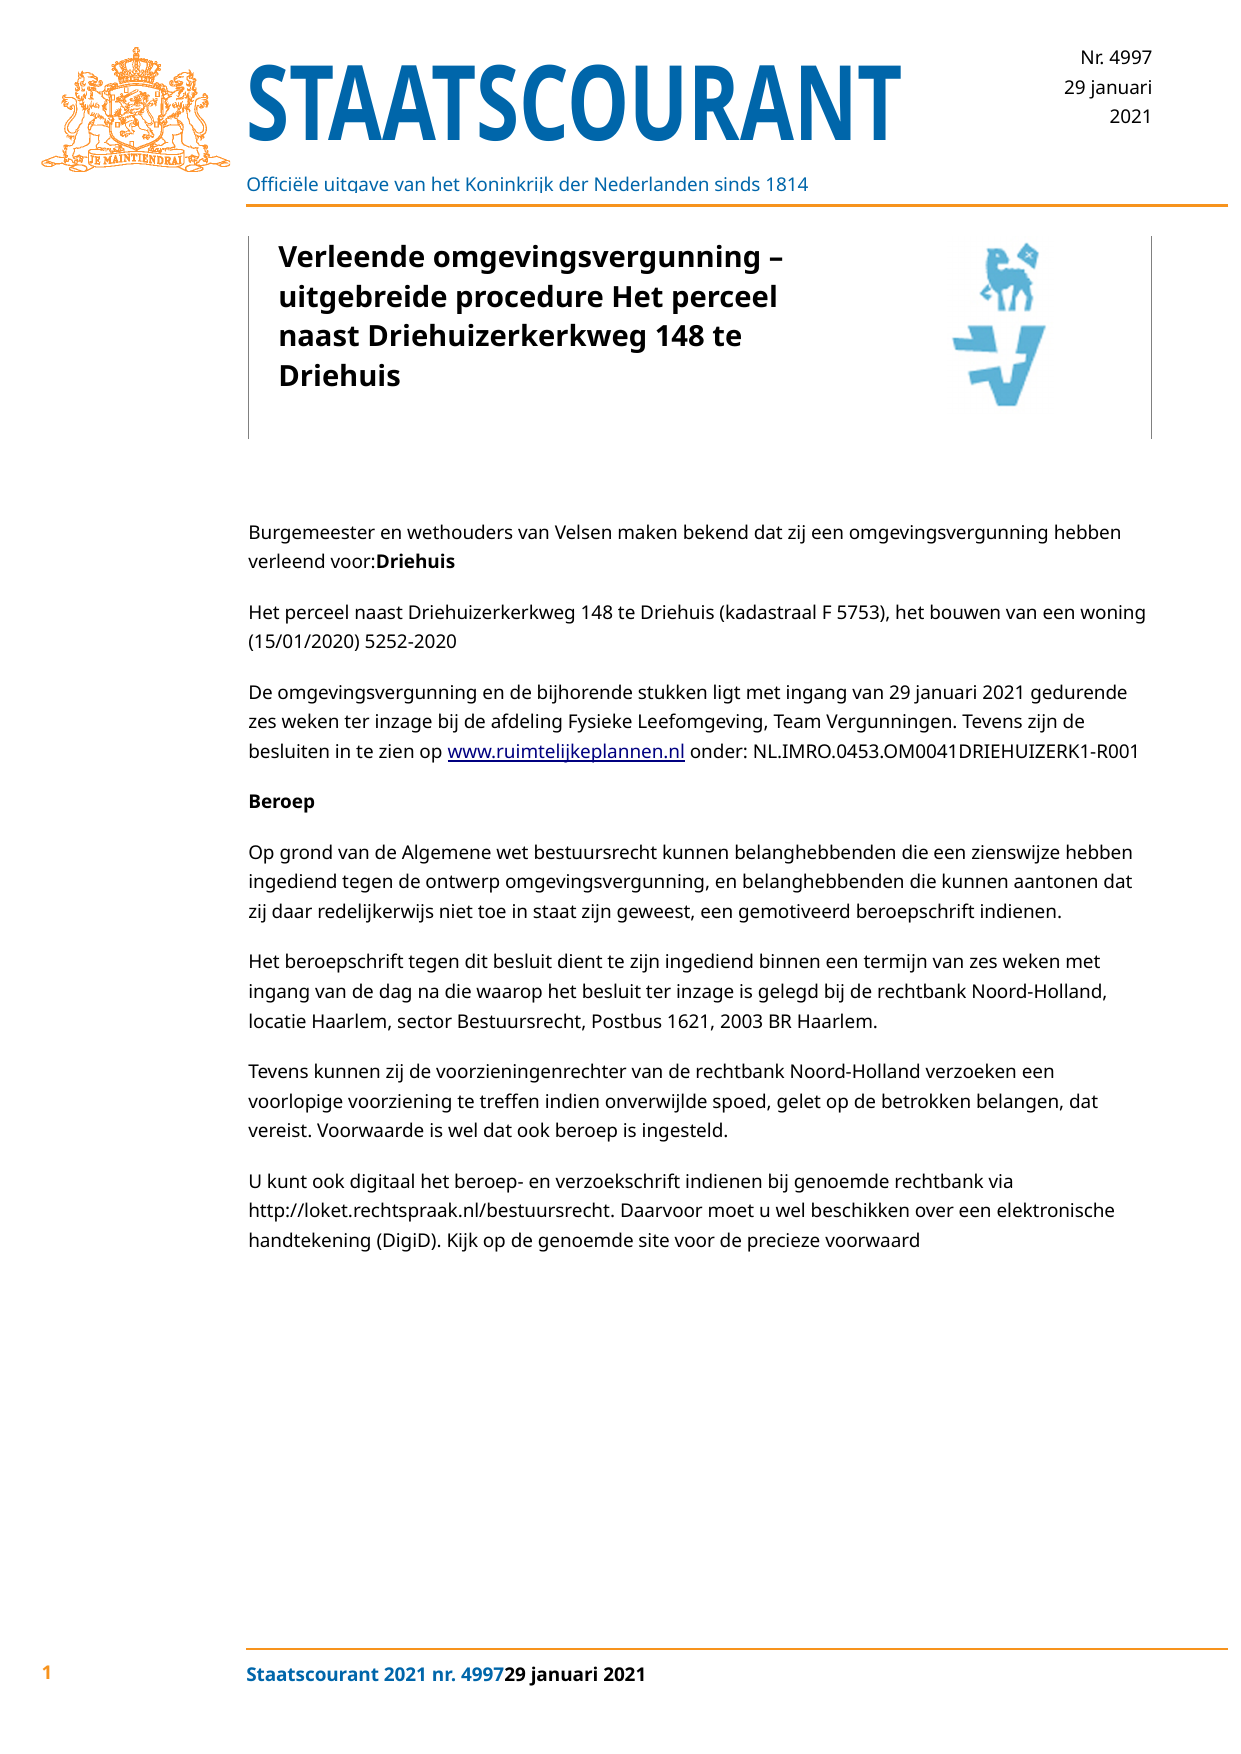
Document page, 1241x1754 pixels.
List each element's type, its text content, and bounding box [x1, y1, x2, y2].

text Burgemeester en wethouders van Velsen maken bekend dat zij een omgevingsvergunning hebben verleend voor:Driehuis [248, 519, 1152, 574]
table_header [850, 236, 946, 413]
table_header [1055, 236, 1151, 413]
picture [946, 236, 1055, 414]
text U kunt ook digitaal het beroep- en verzoekschrift indienen bij genoemde rechtbank via http://loket.rechtspraak.nl/bestuursrecht. Daarvoor moet u wel beschikken over een elektronische handtekening (DigiD). Kijk op de genoemde site voor de precieze voorwaard [248, 1168, 1152, 1253]
picture [41, 47, 231, 172]
text Het perceel naast Driehuizerkerkweg 148 te Driehuis (kadastraal F 5753), het bouwen van een woning (15/01/2020) 5252-2020 [248, 599, 1152, 654]
table_header [850, 414, 1151, 439]
table_header Verleende omgevingsvergunning – uitgebreide procedure Het perceel naast Driehuizerkerkweg 148 te Driehuis [249, 236, 850, 439]
text Op grond van de Algemene wet bestuursrecht kunnen belanghebbenden die een zienswijze hebben ingediend tegen de ontwerp omgevingsvergunning, en belanghebbenden die kunnen aantonen dat zij daar redelijkerwijs niet toe in staat zijn geweest, een gemotiveerd beroepschrift indienen. [248, 839, 1152, 924]
text De omgevingsvergunning en de bijhorende stukken ligt met ingang van 29 januari 2021 gedurende zes weken ter inzage bij de afdeling Fysieke Leefomgeving, Team Vergunningen. Tevens zijn de besluiten in te zien op www.ruimtelijkeplannen.nl onder: NL.IMRO.0453.OM0041DRIEHUIZERK1-R001 [248, 679, 1152, 764]
text Beroep [248, 789, 1152, 814]
text Het beroepschrift tegen dit besluit dient te zijn ingediend binnen een termijn van zes weken met ingang van de dag na die waarop het besluit ter inzage is gelegd bij de rechtbank Noord-Holland, locatie Haarlem, sector Bestuursrecht, Postbus 1621, 2003 BR Haarlem. [248, 949, 1152, 1033]
text Tevens kunnen zij de voorzieningenrechter van de rechtbank Noord-Holland verzoeken een voorlopige voorziening te treffen indien onverwijlde spoed, gelet op de betrokken belangen, dat vereist. Voorwaarde is wel dat ook beroep is ingesteld. [248, 1058, 1152, 1143]
